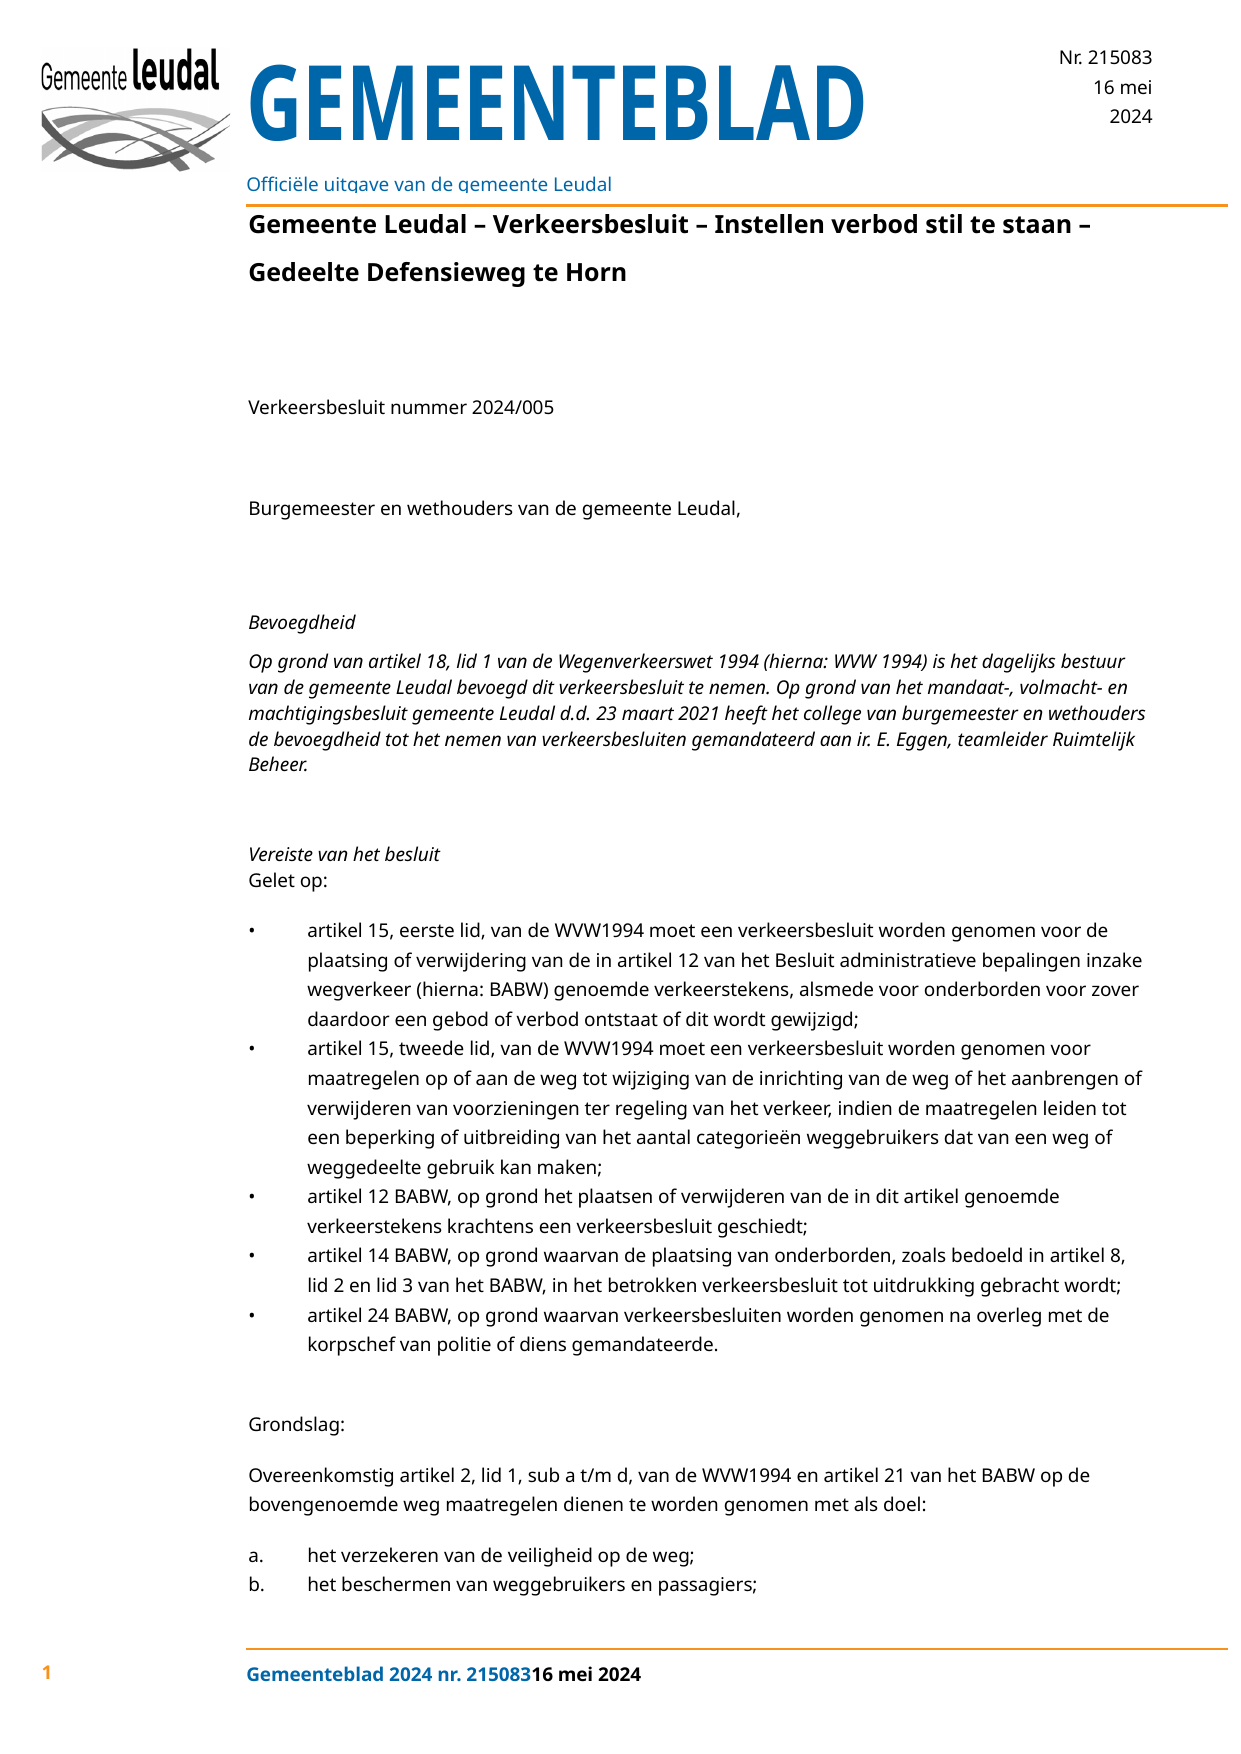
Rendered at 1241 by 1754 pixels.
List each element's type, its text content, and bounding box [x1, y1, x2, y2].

list artikel 15, tweede lid, van de WVW1994 moet een verkeersbesluit worden genomen voor maatregelen op of aan de weg tot wijziging van de inrichting van de weg of het aanbrengen of verwijderen van voorzieningen ter regeling van het verkeer, indien de maatregelen leiden tot een beperking of uitbreiding van het aantal categorieën weggebruikers dat van een weg of weggedeelte gebruik kan maken; [248, 1036, 1152, 1180]
picture [41, 47, 231, 172]
list artikel 14 BABW, op grond waarvan de plaatsing van onderborden, zoals bedoeld in artikel 8, lid 2 en lid 3 van het BABW, in het betrokken verkeersbesluit tot uitdrukking gebracht wordt; [248, 1243, 1152, 1298]
text Op grond van artikel 18, lid 1 van de Wegenverkeerswet 1994 (hierna: WVW 1994) is het dagelijks bestuur van de gemeente Leudal bevoegd dit verkeersbesluit te nemen. Op grond van het mandaat-, volmacht- en machtigingsbesluit gemeente Leudal d.d. 23 maart 2021 heeft het college van burgemeester en wethouders de bevoegdheid tot het nemen van verkeersbesluiten gemandateerd aan ir. E. Eggen, teamleider Ruimtelijk Beheer. [248, 648, 1152, 777]
text Bevoegdheid [248, 609, 1152, 635]
list artikel 15, eerste lid, van de WVW1994 moet een verkeersbesluit worden genomen voor de plaatsing of verwijdering van de in artikel 12 van het Besluit administratieve bepalingen inzake wegverkeer (hierna: BABW) genoemde verkeerstekens, alsmede voor onderborden voor zover daardoor een gebod of verbod ontstaat of dit wordt gewijzigd; [248, 917, 1152, 1032]
list artikel 24 BABW, op grond waarvan verkeersbesluiten worden genomen na overleg met de korpschef van politie of diens gemandateerde. [248, 1302, 1152, 1357]
text Burgemeester en wethouders van de gemeente Leudal, [248, 495, 1152, 521]
text Gemeente Leudal – Verkeersbesluit – Instellen verbod stil te staan – Gedeelte Defensieweg te Horn [248, 207, 1152, 288]
list het beschermen van weggebruikers en passagiers; [248, 1571, 1152, 1597]
text Grondslag: [248, 1411, 1152, 1437]
text Overeenkomstig artikel 2, lid 1, sub a t/m d, van de WVW1994 en artikel 21 van het BABW op de bovengenoemde weg maatregelen dienen te worden genomen met als doel: [248, 1462, 1152, 1517]
text Vereiste van het besluit [248, 841, 1152, 867]
list artikel 12 BABW, op grond het plaatsen of verwijderen van de in dit artikel genoemde verkeerstekens krachtens een verkeersbesluit geschiedt; [248, 1183, 1152, 1239]
text Gelet op: [248, 867, 1152, 893]
text Verkeersbesluit nummer 2024/005 [248, 394, 1152, 420]
list het verzekeren van de veiligheid op de weg; [248, 1542, 1152, 1568]
